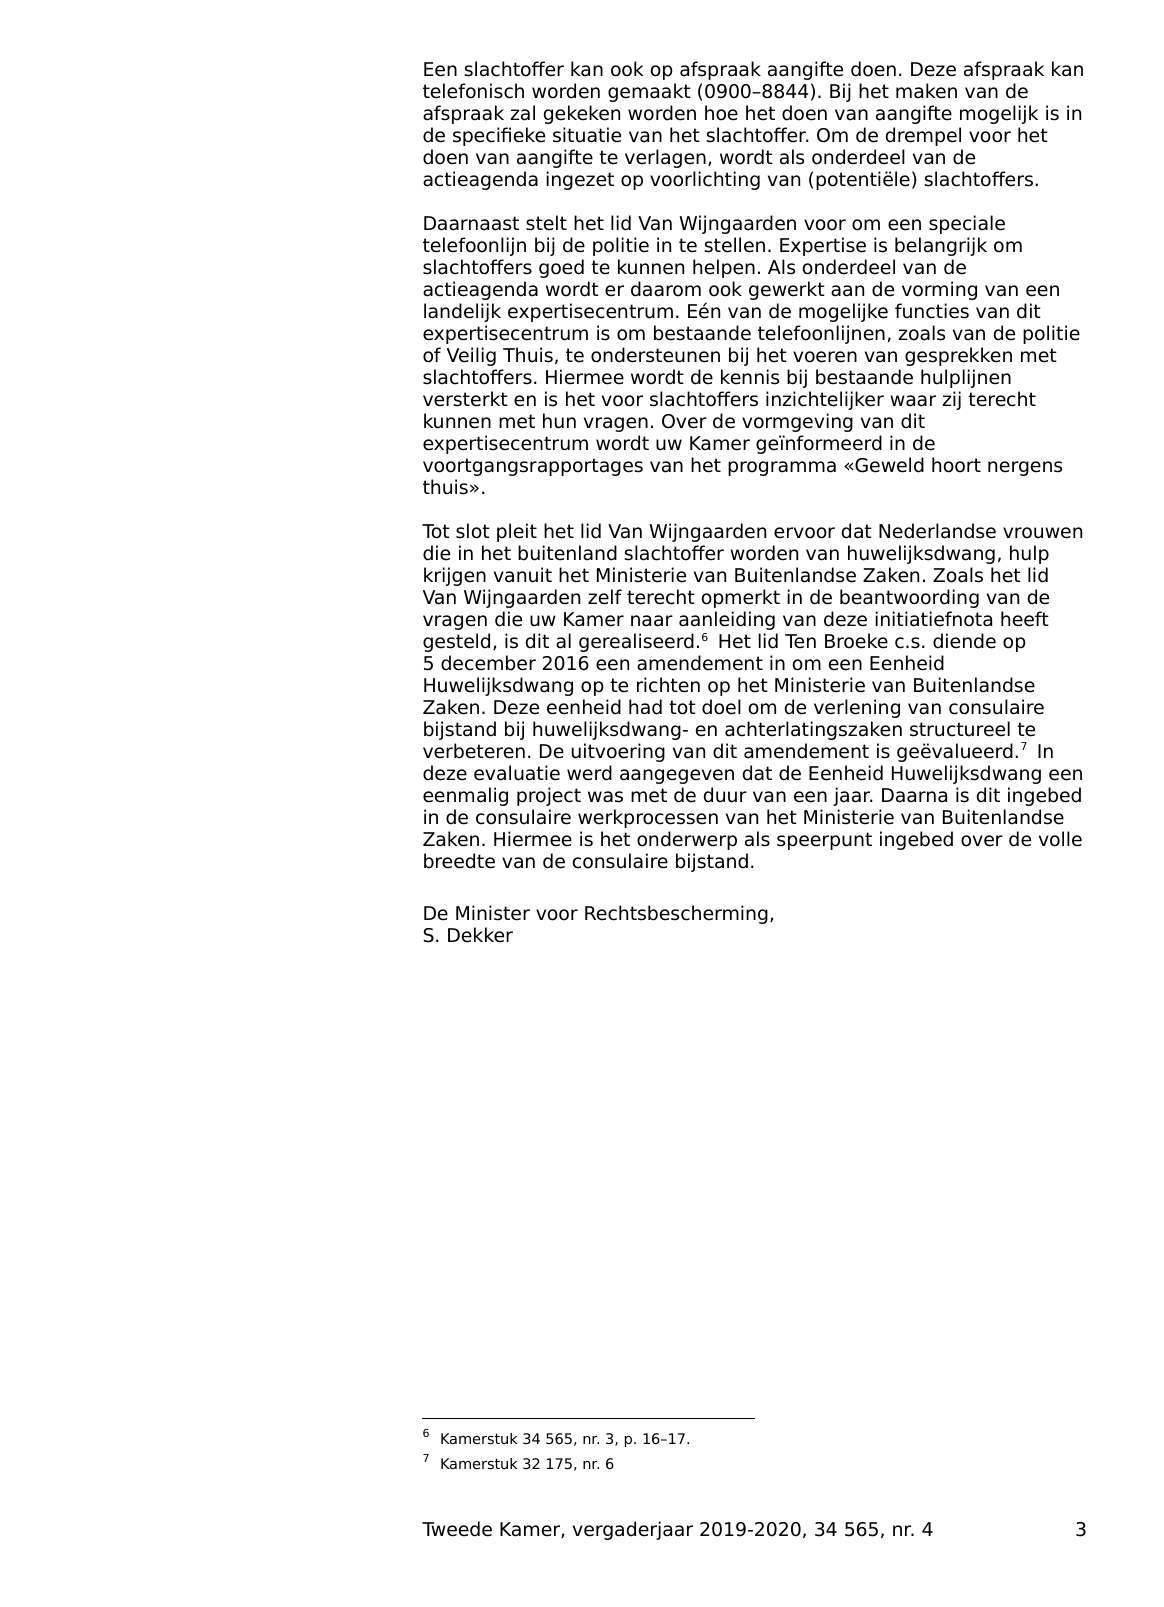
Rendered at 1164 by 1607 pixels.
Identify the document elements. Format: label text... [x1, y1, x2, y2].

text De Minister voor Rechtsbescherming, S. Dekker [422, 903, 1087, 947]
text Daarnaast stelt het lid Van Wijngaarden voor om een speciale telefoonlijn bij de politie in te stellen. Expertise is belangrijk om slachtoffers goed te kunnen helpen. Als onderdeel van de actieagenda wordt er daarom ook gewerkt aan de vorming van een landelijk expertisecentrum. Eén van de mogelijke functies van dit expertisecentrum is om bestaande telefoonlijnen, zoals van de politie of Veilig Thuis, te ondersteunen bij het voeren van gesprekken met slachtoffers. Hiermee wordt de kennis bij bestaande hulplijnen versterkt en is het voor slachtoffers inzichtelijker waar zij terecht kunnen met hun vragen. Over de vormgeving van dit expertisecentrum wordt uw Kamer geïnformeerd in de voortgangsrapportages van het programma «Geweld hoort nergens thuis». [422, 213, 1087, 499]
text Kamerstuk 34 565, nr. 3, p. 16–17. [422, 1427, 1087, 1449]
text Een slachtoffer kan ook op afspraak aangifte doen. Deze afspraak kan telefonisch worden gemaakt (0900–8844). Bij het maken van de afspraak zal gekeken worden hoe het doen van aangifte mogelijk is in de specifieke situatie van het slachtoffer. Om de drempel voor het doen van aangifte te verlagen, wordt als onderdeel van de actieagenda ingezet op voorlichting van (potentiële) slachtoffers. [422, 59, 1087, 191]
text Tot slot pleit het lid Van Wijngaarden ervoor dat Nederlandse vrouwen die in het buitenland slachtoffer worden van huwelijksdwang, hulp krijgen vanuit het Ministerie van Buitenlandse Zaken. Zoals het lid Van Wijngaarden zelf terecht opmerkt in de beantwoording van de vragen die uw Kamer naar aanleiding van deze initiatiefnota heeft gesteld, is dit al gerealiseerd. Het lid Ten Broeke c.s. diende op 5 december 2016 een amendement in om een Eenheid Huwelijksdwang op te richten op het Ministerie van Buitenlandse Zaken. Deze eenheid had tot doel om de verlening van consulaire bijstand bij huwelijksdwang- en achterlatingszaken structureel te verbeteren. De uitvoering van dit amendement is geëvalueerd. In deze evaluatie werd aangegeven dat de Eenheid Huwelijksdwang een eenmalig project was met de duur van een jaar. Daarna is dit ingebed in de consulaire werkprocessen van het Ministerie van Buitenlandse Zaken. Hiermee is het onderwerp als speerpunt ingebed over de volle breedte van de consulaire bijstand. [422, 521, 1087, 873]
text Kamerstuk 32 175, nr. 6 [422, 1452, 1087, 1474]
